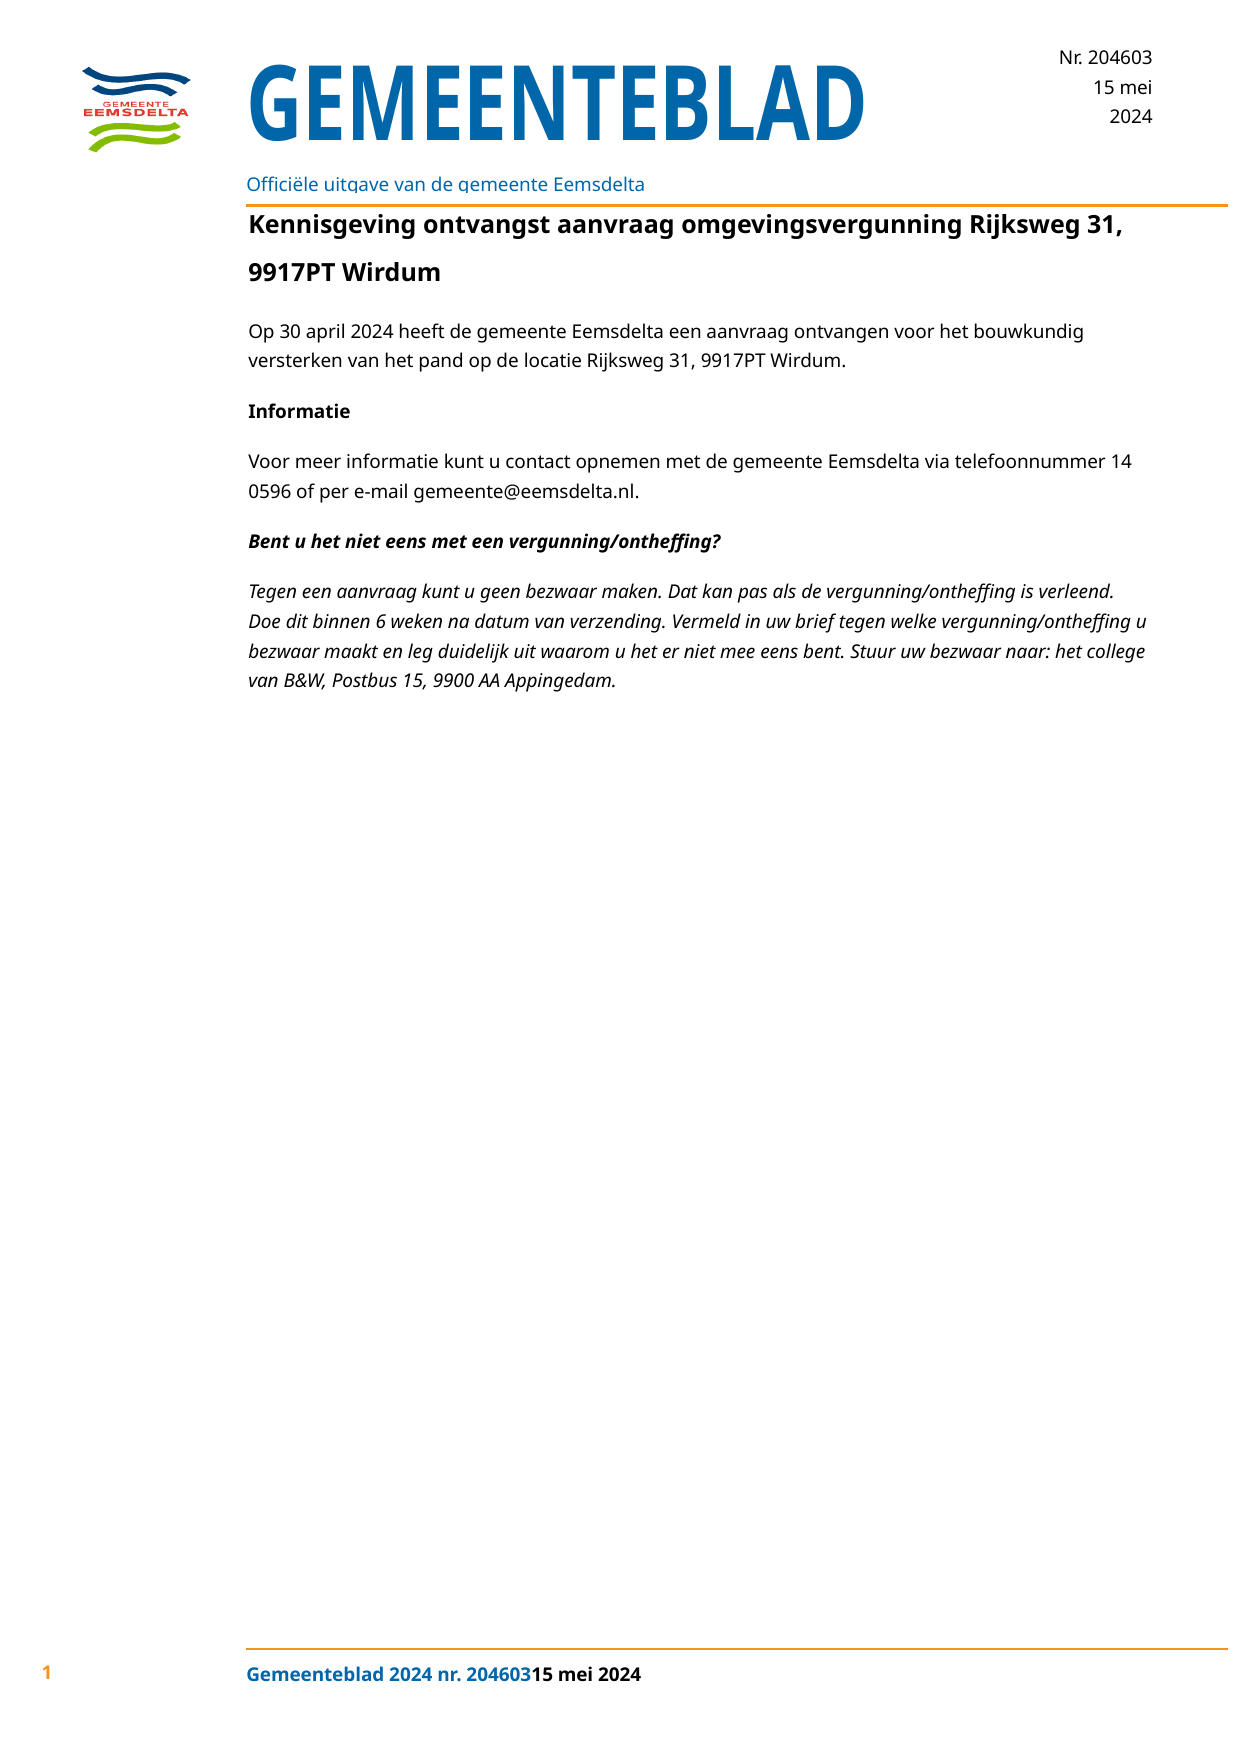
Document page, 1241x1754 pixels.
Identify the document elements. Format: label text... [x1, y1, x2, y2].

text Informatie [248, 398, 1152, 424]
text Tegen een aanvraag kunt u geen bezwaar maken. Dat kan pas als de vergunning/ontheffing is verleend. Doe dit binnen 6 weken na datum van verzending. Vermeld in uw brief tegen welke vergunning/ontheffing u bezwaar maakt en leg duidelijk uit waarom u het er niet mee eens bent. Stuur uw bezwaar naar: het college van B&W, Postbus 15, 9900 AA Appingedam. [248, 579, 1152, 693]
text Kennisgeving ontvangst aanvraag omgevingsvergunning Rijksweg 31, 9917PT Wirdum [248, 207, 1152, 288]
picture [41, 47, 231, 172]
text Voor meer informatie kunt u contact opnemen met de gemeente Eemsdelta via telefoonnummer 14 0596 of per e-mail gemeente@eemsdelta.nl. [248, 448, 1152, 504]
text Op 30 april 2024 heeft de gemeente Eemsdelta een aanvraag ontvangen voor het bouwkundig versterken van het pand op de locatie Rijksweg 31, 9917PT Wirdum. [248, 318, 1152, 373]
text Bent u het niet eens met een vergunning/ontheffing? [248, 528, 1152, 554]
